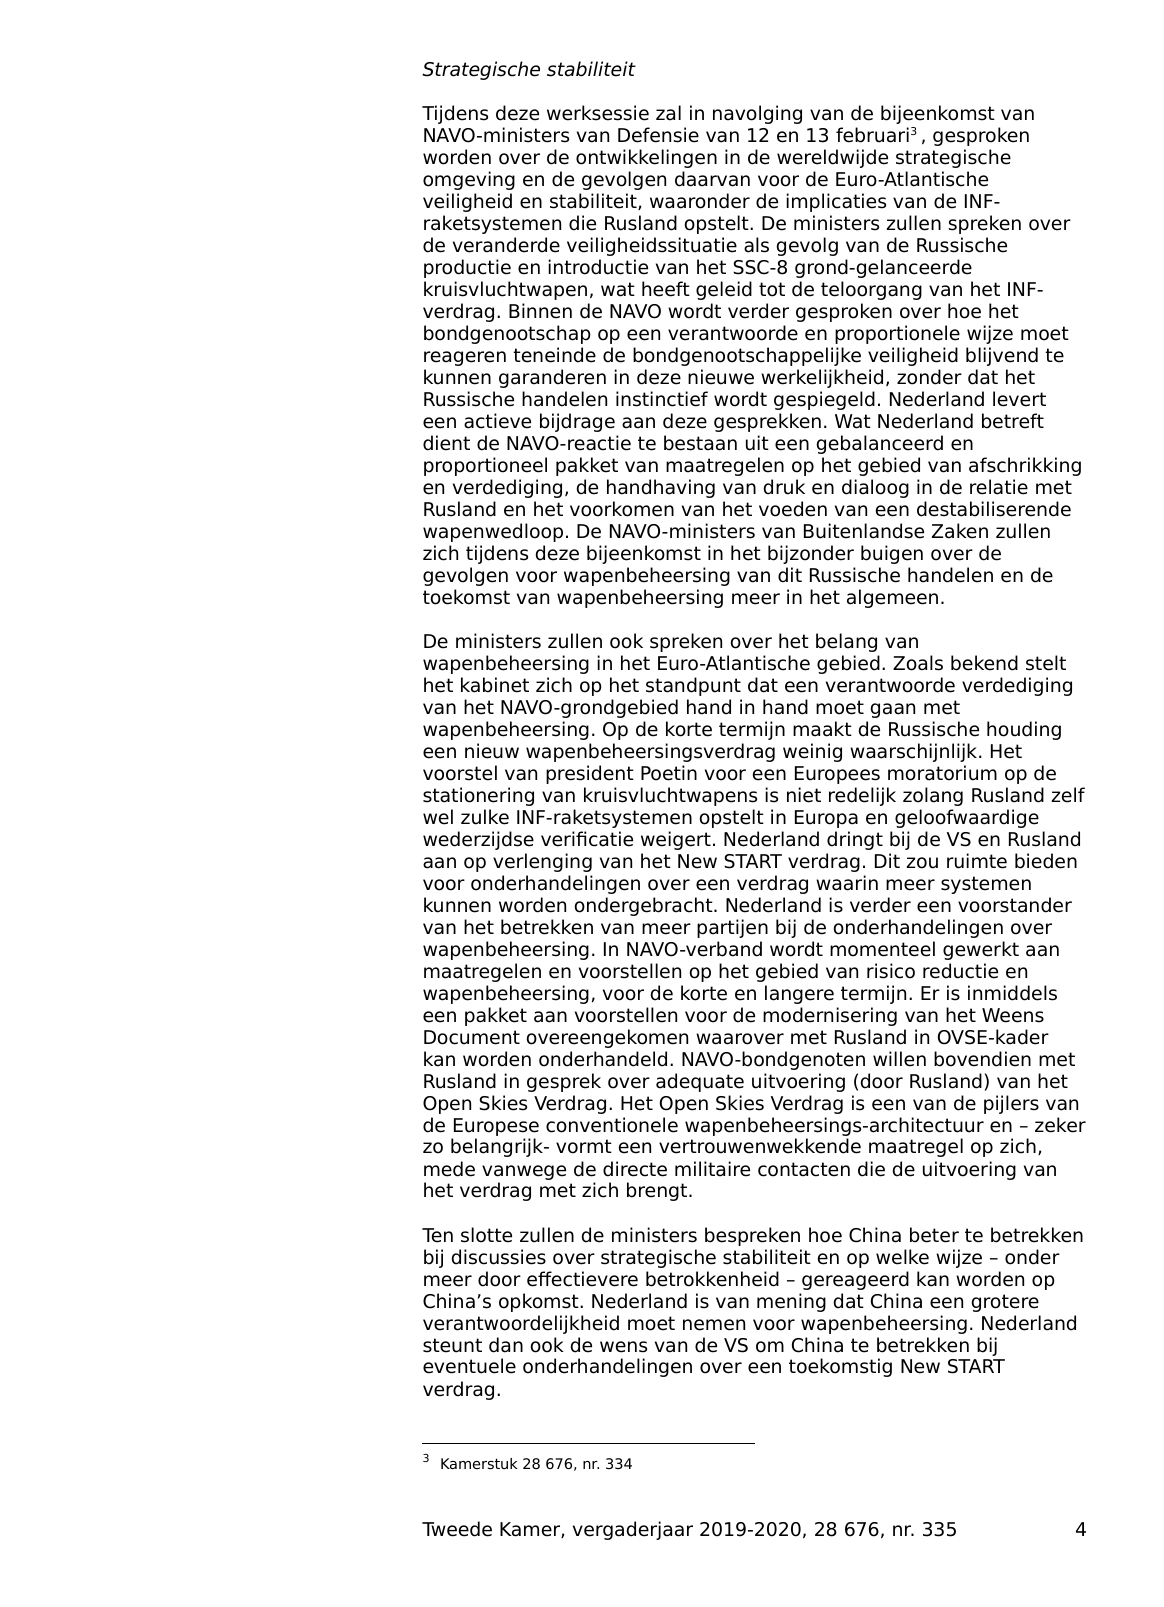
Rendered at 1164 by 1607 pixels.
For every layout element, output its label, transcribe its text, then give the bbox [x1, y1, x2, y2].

text Kamerstuk 28 676, nr. 334 [422, 1452, 1087, 1474]
text De ministers zullen ook spreken over het belang van wapenbeheersing in het Euro-Atlantische gebied. Zoals bekend stelt het kabinet zich op het standpunt dat een verantwoorde verdediging van het NAVO-grondgebied hand in hand moet gaan met wapenbeheersing. Op de korte termijn maakt de Russische houding een nieuw wapenbeheersingsverdrag weinig waarschijnlijk. Het voorstel van president Poetin voor een Europees moratorium op de stationering van kruisvluchtwapens is niet redelijk zolang Rusland zelf wel zulke INF-raketsystemen opstelt in Europa en geloofwaardige wederzijdse verificatie weigert. Nederland dringt bij de VS en Rusland aan op verlenging van het New START verdrag. Dit zou ruimte bieden voor onderhandelingen over een verdrag waarin meer systemen kunnen worden ondergebracht. Nederland is verder een voorstander van het betrekken van meer partijen bij de onderhandelingen over wapenbeheersing. In NAVO-verband wordt momenteel gewerkt aan maatregelen en voorstellen op het gebied van risico reductie en wapenbeheersing, voor de korte en langere termijn. Er is inmiddels een pakket aan voorstellen voor de modernisering van het Weens Document overeengekomen waarover met Rusland in OVSE-kader kan worden onderhandeld. NAVO-bondgenoten willen bovendien met Rusland in gesprek over adequate uitvoering (door Rusland) van het Open Skies Verdrag. Het Open Skies Verdrag is een van de pijlers van de Europese conventionele wapenbeheersings-architectuur en – zeker zo belangrijk- vormt een vertrouwenwekkende maatregel op zich, mede vanwege de directe militaire contacten die de uitvoering van het verdrag met zich brengt. [422, 631, 1087, 1202]
text Tijdens deze werksessie zal in navolging van de bijeenkomst van NAVO-ministers van Defensie van 12 en 13 februari, gesproken worden over de ontwikkelingen in de wereldwijde strategische omgeving en de gevolgen daarvan voor de Euro-Atlantische veiligheid en stabiliteit, waaronder de implicaties van de INF-raketsystemen die Rusland opstelt. De ministers zullen spreken over de veranderde veiligheidssituatie als gevolg van de Russische productie en introductie van het SSC-8 grond-gelanceerde kruisvluchtwapen, wat heeft geleid tot de teloorgang van het INF-verdrag. Binnen de NAVO wordt verder gesproken over hoe het bondgenootschap op een verantwoorde en proportionele wijze moet reageren teneinde de bondgenootschappelijke veiligheid blijvend te kunnen garanderen in deze nieuwe werkelijkheid, zonder dat het Russische handelen instinctief wordt gespiegeld. Nederland levert een actieve bijdrage aan deze gesprekken. Wat Nederland betreft dient de NAVO-reactie te bestaan uit een gebalanceerd en proportioneel pakket van maatregelen op het gebied van afschrikking en verdediging, de handhaving van druk en dialoog in de relatie met Rusland en het voorkomen van het voeden van een destabiliserende wapenwedloop. De NAVO-ministers van Buitenlandse Zaken zullen zich tijdens deze bijeenkomst in het bijzonder buigen over de gevolgen voor wapenbeheersing van dit Russische handelen en de toekomst van wapenbeheersing meer in het algemeen. [422, 103, 1087, 609]
text Ten slotte zullen de ministers bespreken hoe China beter te betrekken bij discussies over strategische stabiliteit en op welke wijze – onder meer door effectievere betrokkenheid – gereageerd kan worden op China’s opkomst. Nederland is van mening dat China een grotere verantwoordelijkheid moet nemen voor wapenbeheersing. Nederland steunt dan ook de wens van de VS om China te betrekken bij eventuele onderhandelingen over een toekomstig New START verdrag. [422, 1224, 1087, 1400]
subtitle Strategische stabiliteit [422, 59, 1087, 81]
